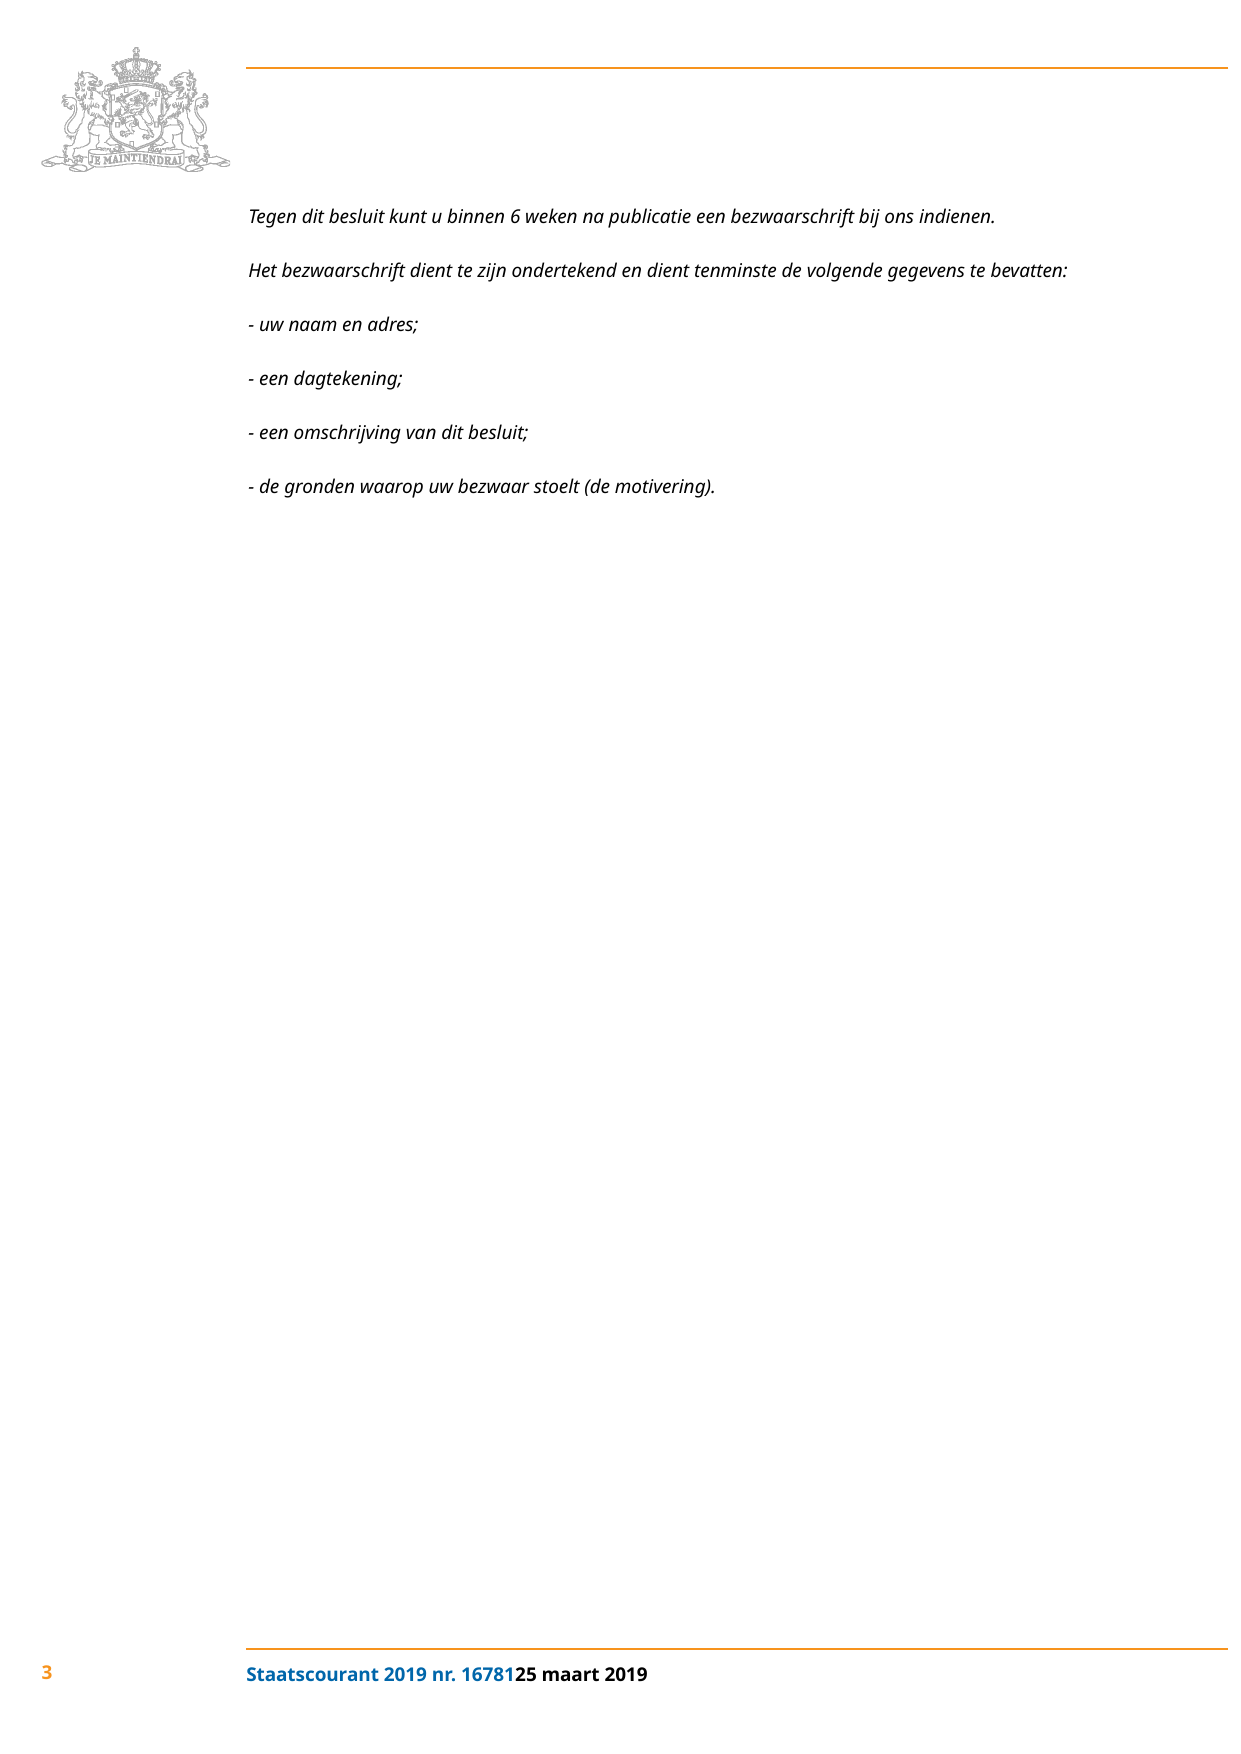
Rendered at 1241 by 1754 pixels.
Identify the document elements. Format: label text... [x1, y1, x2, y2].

text - een dagtekening; [248, 365, 1152, 391]
text - een omschrijving van dit besluit; [248, 419, 1152, 445]
picture [41, 47, 231, 172]
text Tegen dit besluit kunt u binnen 6 weken na publicatie een bezwaarschrift bij ons indienen. [248, 203, 1152, 229]
text - de gronden waarop uw bezwaar stoelt (de motivering). [248, 473, 1152, 499]
text - uw naam en adres; [248, 311, 1152, 337]
text Het bezwaarschrift dient te zijn ondertekend en dient tenminste de volgende gegevens te bevatten: [248, 257, 1152, 283]
